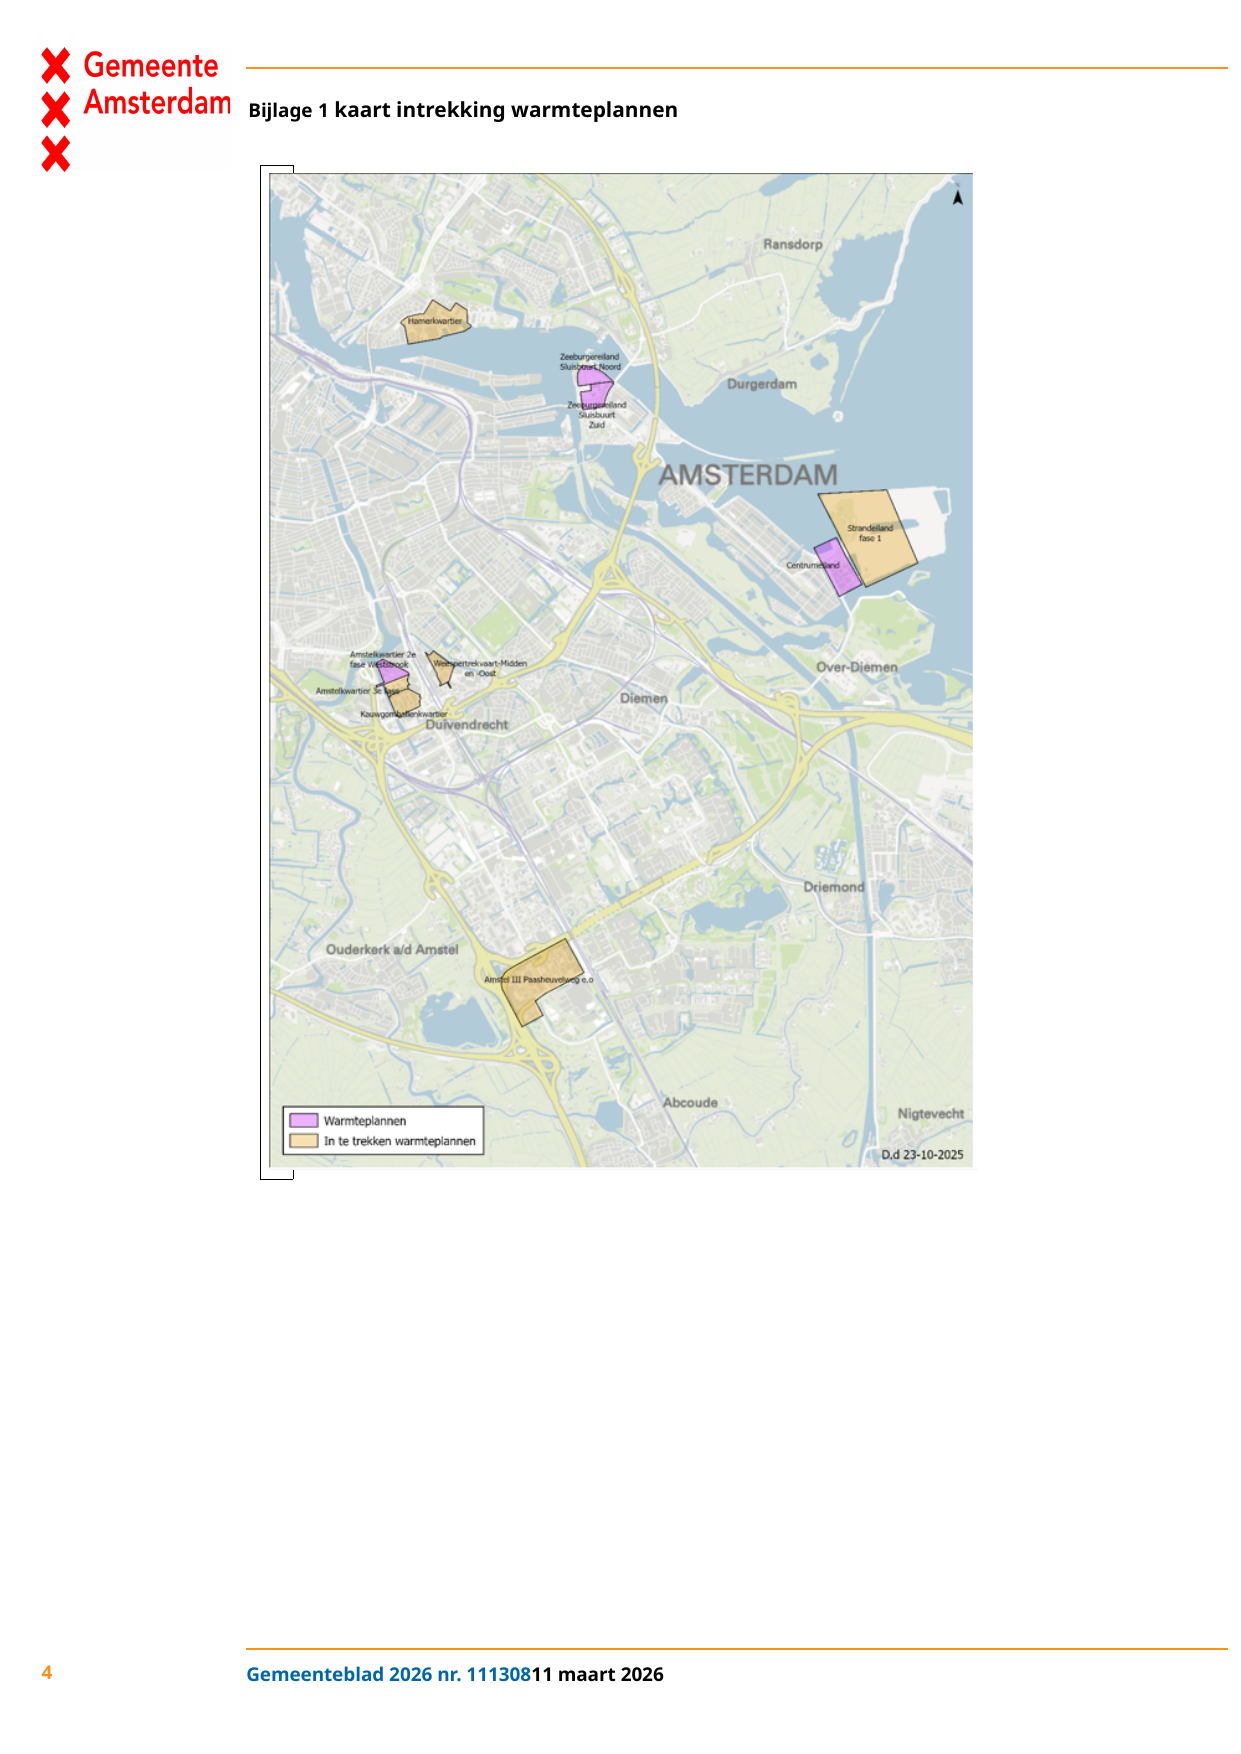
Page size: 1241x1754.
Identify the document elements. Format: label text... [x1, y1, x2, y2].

text Bijlage 1 kaart intrekking warmteplannen [248, 95, 1152, 123]
picture [268, 173, 978, 1170]
picture [41, 47, 231, 172]
